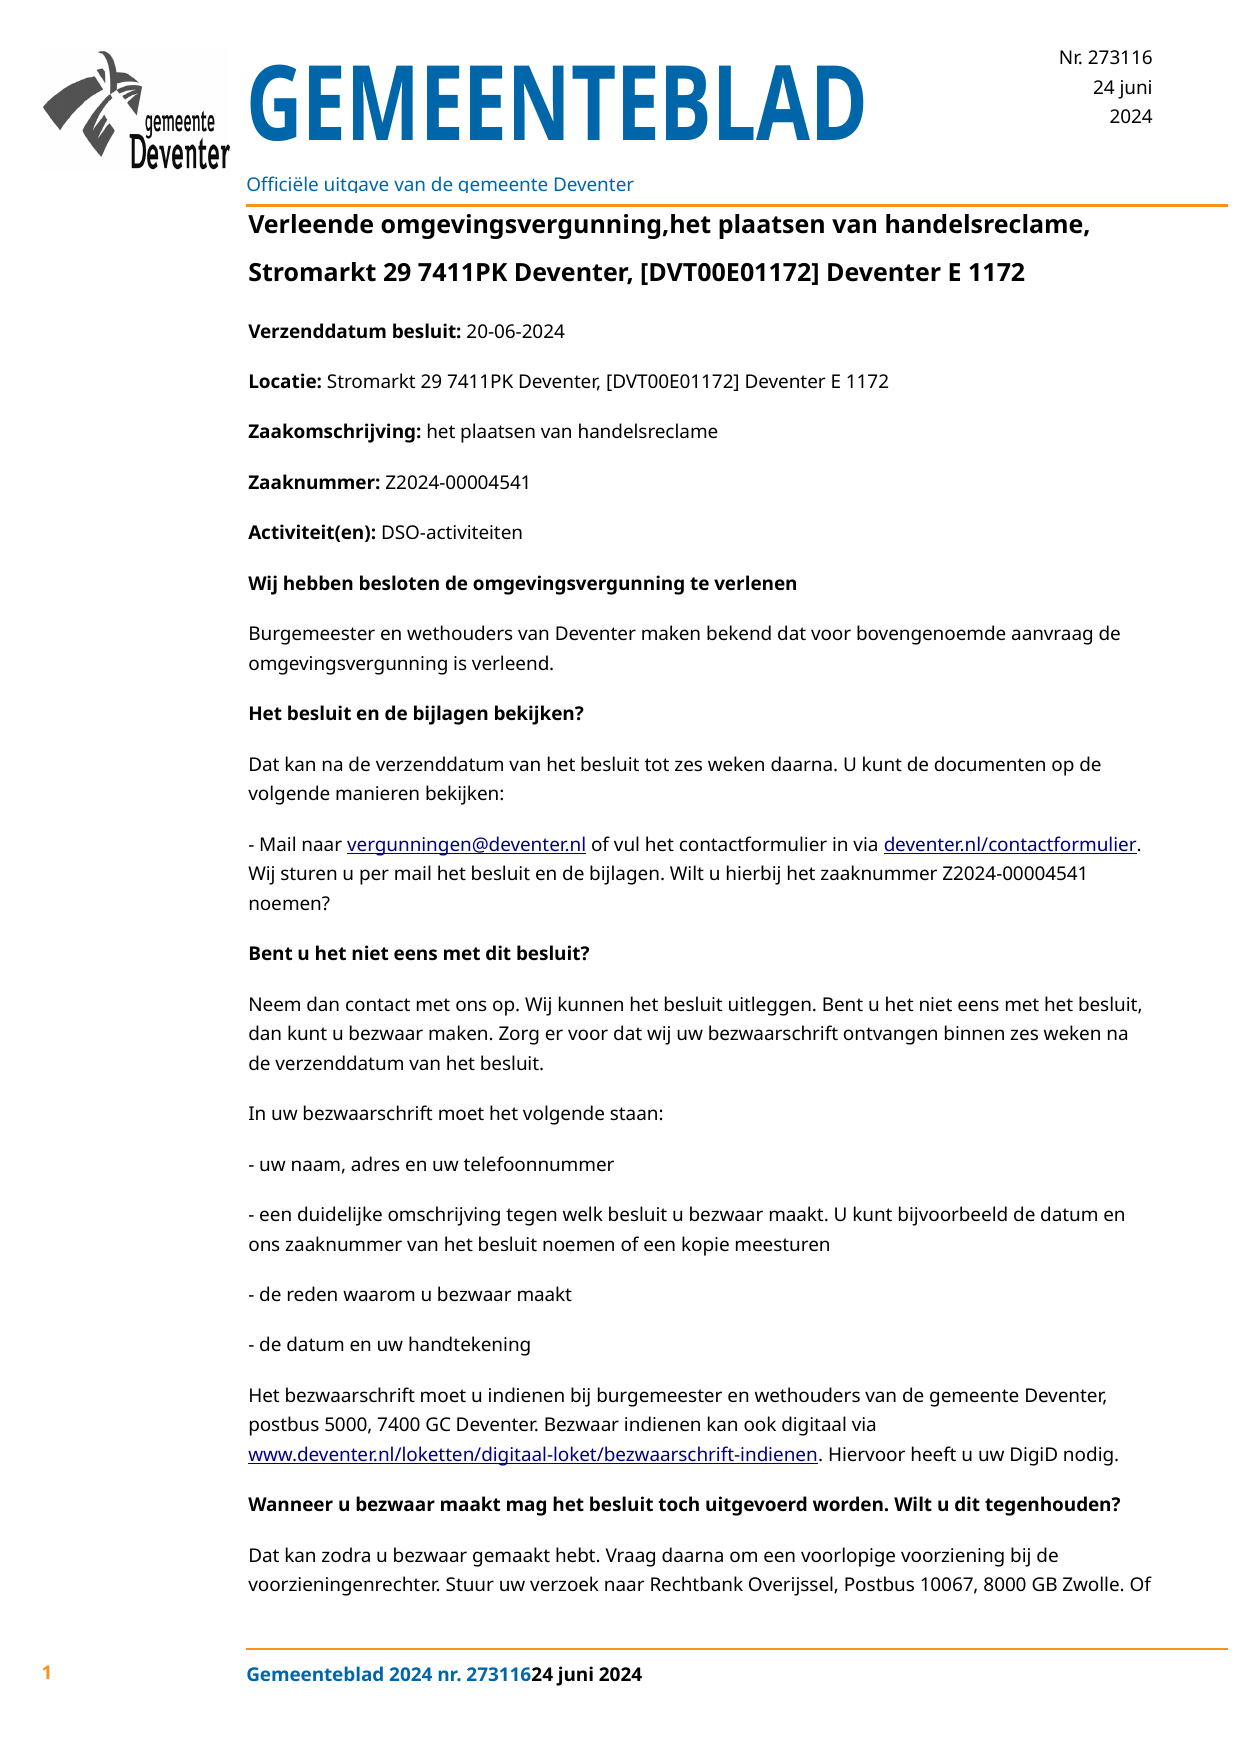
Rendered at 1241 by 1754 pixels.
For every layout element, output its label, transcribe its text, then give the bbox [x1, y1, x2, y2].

text In uw bezwaarschrift moet het volgende staan: [248, 1100, 1152, 1126]
text Het besluit en de bijlagen bekijken? [248, 700, 1152, 726]
text Neem dan contact met ons op. Wij kunnen het besluit uitleggen. Bent u het niet eens met het besluit, dan kunt u bezwaar maken. Zorg er voor dat wij uw bezwaarschrift ontvangen binnen zes weken na de verzenddatum van het besluit. [248, 991, 1152, 1076]
text Het bezwaarschrift moet u indienen bij burgemeester en wethouders van de gemeente Deventer, postbus 5000, 7400 GC Deventer. Bezwaar indienen kan ook digitaal via www.deventer.nl/loketten/digitaal-loket/bezwaarschrift-indienen. Hiervoor heeft u uw DigiD nodig. [248, 1382, 1152, 1467]
text Wanneer u bezwaar maakt mag het besluit toch uitgevoerd worden. Wilt u dit tegenhouden? [248, 1492, 1152, 1517]
text - de reden waarom u bezwaar maakt [248, 1281, 1152, 1307]
text - de datum en uw handtekening [248, 1332, 1152, 1357]
text Burgemeester en wethouders van Deventer maken bekend dat voor bovengenoemde aanvraag de omgevingsvergunning is verleend. [248, 620, 1152, 676]
text Activiteit(en): DSO-activiteiten [248, 519, 1152, 545]
text - Mail naar vergunningen@deventer.nl of vul het contactformulier in via deventer.nl/contactformulier. Wij sturen u per mail het besluit en de bijlagen. Wilt u hierbij het zaaknummer Z2024-00004541 noemen? [248, 831, 1152, 916]
text - uw naam, adres en uw telefoonnummer [248, 1151, 1152, 1177]
text Verzenddatum besluit: 20-06-2024 [248, 318, 1152, 344]
text Bent u het niet eens met dit besluit? [248, 940, 1152, 966]
text Dat kan na de verzenddatum van het besluit tot zes weken daarna. U kunt de documenten op de volgende manieren bekijken: [248, 751, 1152, 806]
text Verleende omgevingsvergunning,het plaatsen van handelsreclame, Stromarkt 29 7411PK Deventer, [DVT00E01172] Deventer E 1172 [248, 207, 1152, 288]
text Zaaknummer: Z2024-00004541 [248, 469, 1152, 495]
text Dat kan zodra u bezwaar gemaakt hebt. Vraag daarna om een voorlopige voorziening bij de voorzieningenrechter. Stuur uw verzoek naar Rechtbank Overijssel, Postbus 10067, 8000 GB Zwolle. Of [248, 1542, 1152, 1597]
text Locatie: Stromarkt 29 7411PK Deventer, [DVT00E01172] Deventer E 1172 [248, 368, 1152, 394]
text Wij hebben besloten de omgevingsvergunning te verlenen [248, 570, 1152, 596]
text Zaakomschrijving: het plaatsen van handelsreclame [248, 419, 1152, 444]
picture [41, 47, 231, 172]
text - een duidelijke omschrijving tegen welk besluit u bezwaar maakt. U kunt bijvoorbeeld de datum en ons zaaknummer van het besluit noemen of een kopie meesturen [248, 1201, 1152, 1257]
